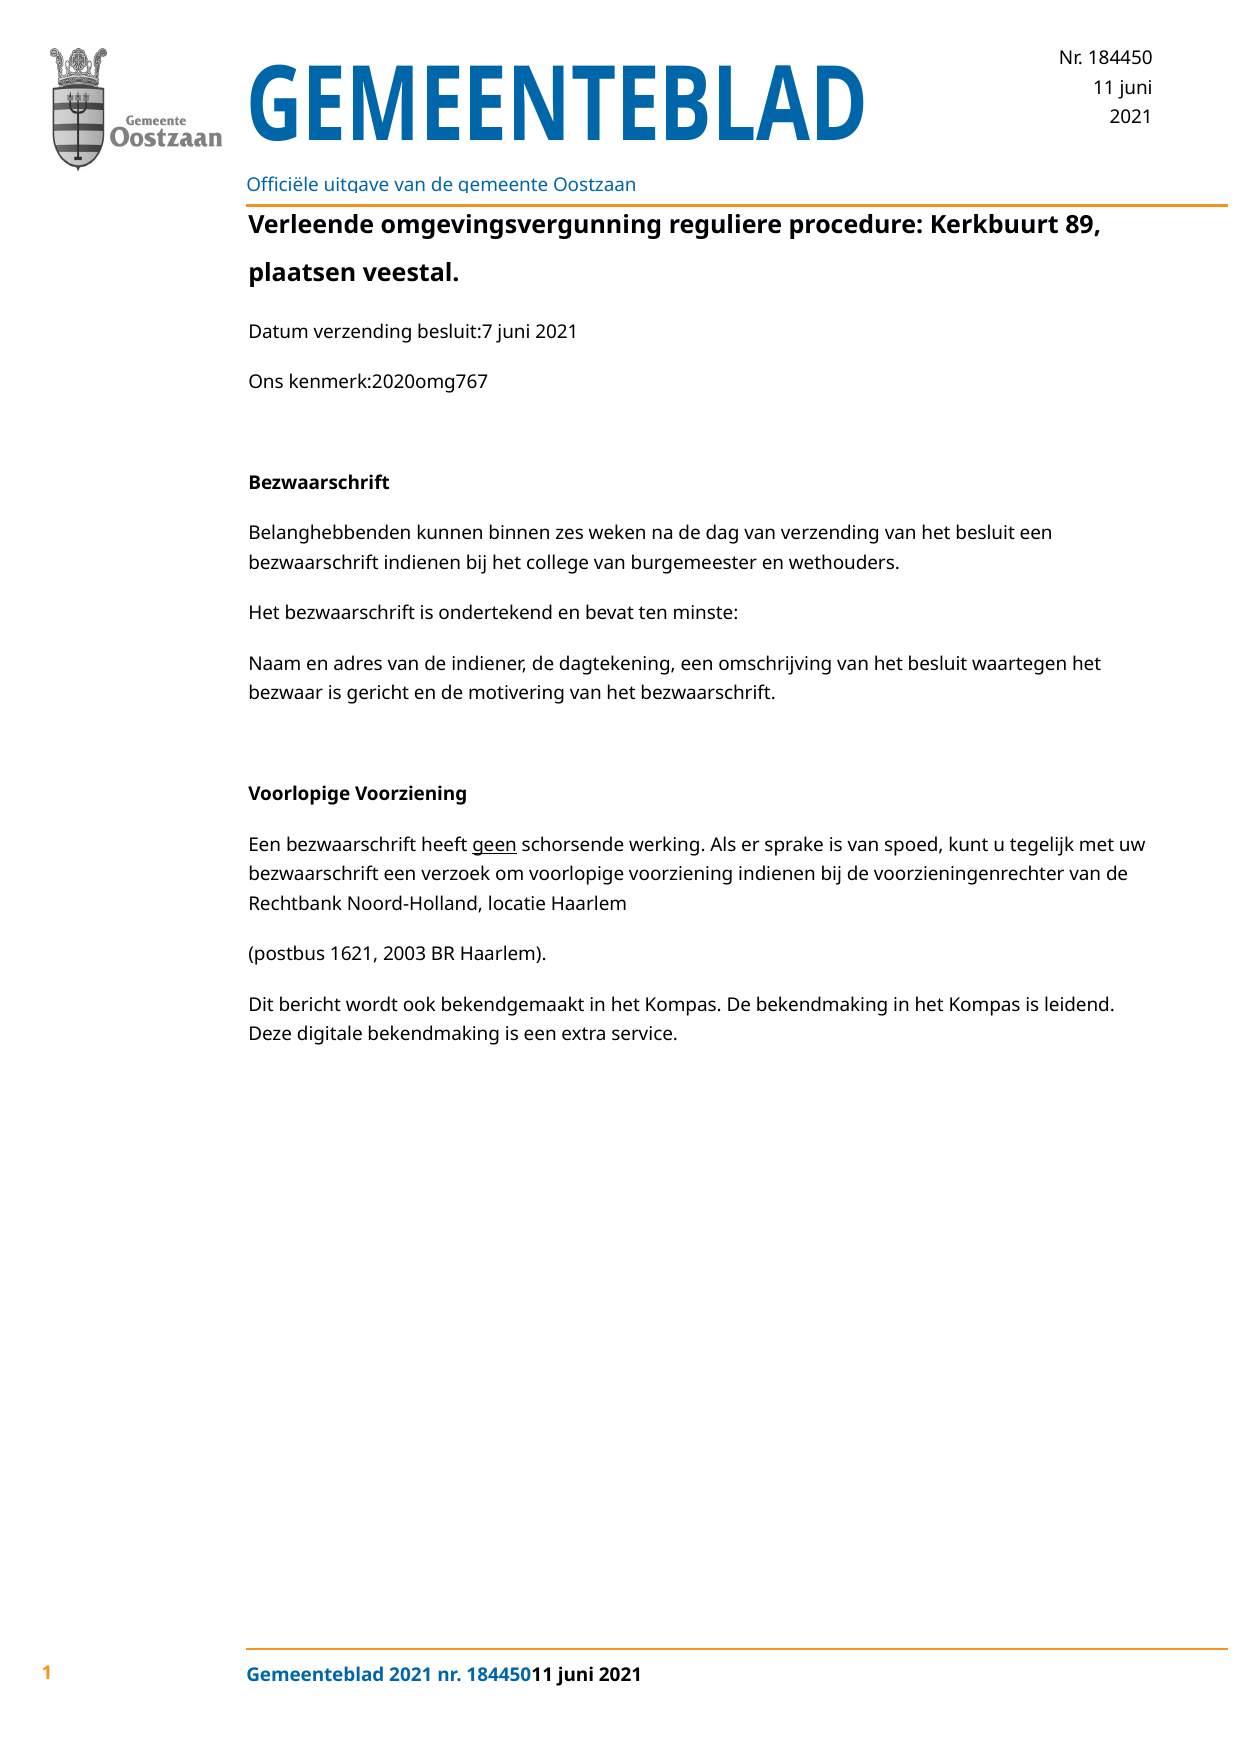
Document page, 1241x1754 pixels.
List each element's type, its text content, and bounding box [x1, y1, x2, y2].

text Bezwaarschrift [248, 469, 1152, 495]
text Dit bericht wordt ook bekendgemaakt in het Kompas. De bekendmaking in het Kompas is leidend. Deze digitale bekendmaking is een extra service. [248, 991, 1152, 1046]
text Datum verzending besluit:7 juni 2021 [248, 318, 1152, 344]
text Verleende omgevingsvergunning reguliere procedure: Kerkbuurt 89, plaatsen veestal. [248, 207, 1152, 288]
text Een bezwaarschrift heeft geen schorsende werking. Als er sprake is van spoed, kunt u tegelijk met uw bezwaarschrift een verzoek om voorlopige voorziening indienen bij de voorzieningenrechter van de Rechtbank Noord-Holland, locatie Haarlem [248, 831, 1152, 916]
text (postbus 1621, 2003 BR Haarlem). [248, 940, 1152, 966]
text Voorlopige Voorziening [248, 780, 1152, 806]
picture [41, 47, 231, 172]
text Belanghebbenden kunnen binnen zes weken na de dag van verzending van het besluit een bezwaarschrift indienen bij het college van burgemeester en wethouders. [248, 519, 1152, 575]
text Het bezwaarschrift is ondertekend en bevat ten minste: [248, 599, 1152, 625]
text Naam en adres van de indiener, de dagtekening, een omschrijving van het besluit waartegen het bezwaar is gericht en de motivering van het bezwaarschrift. [248, 650, 1152, 705]
text Ons kenmerk:2020omg767 [248, 368, 1152, 394]
